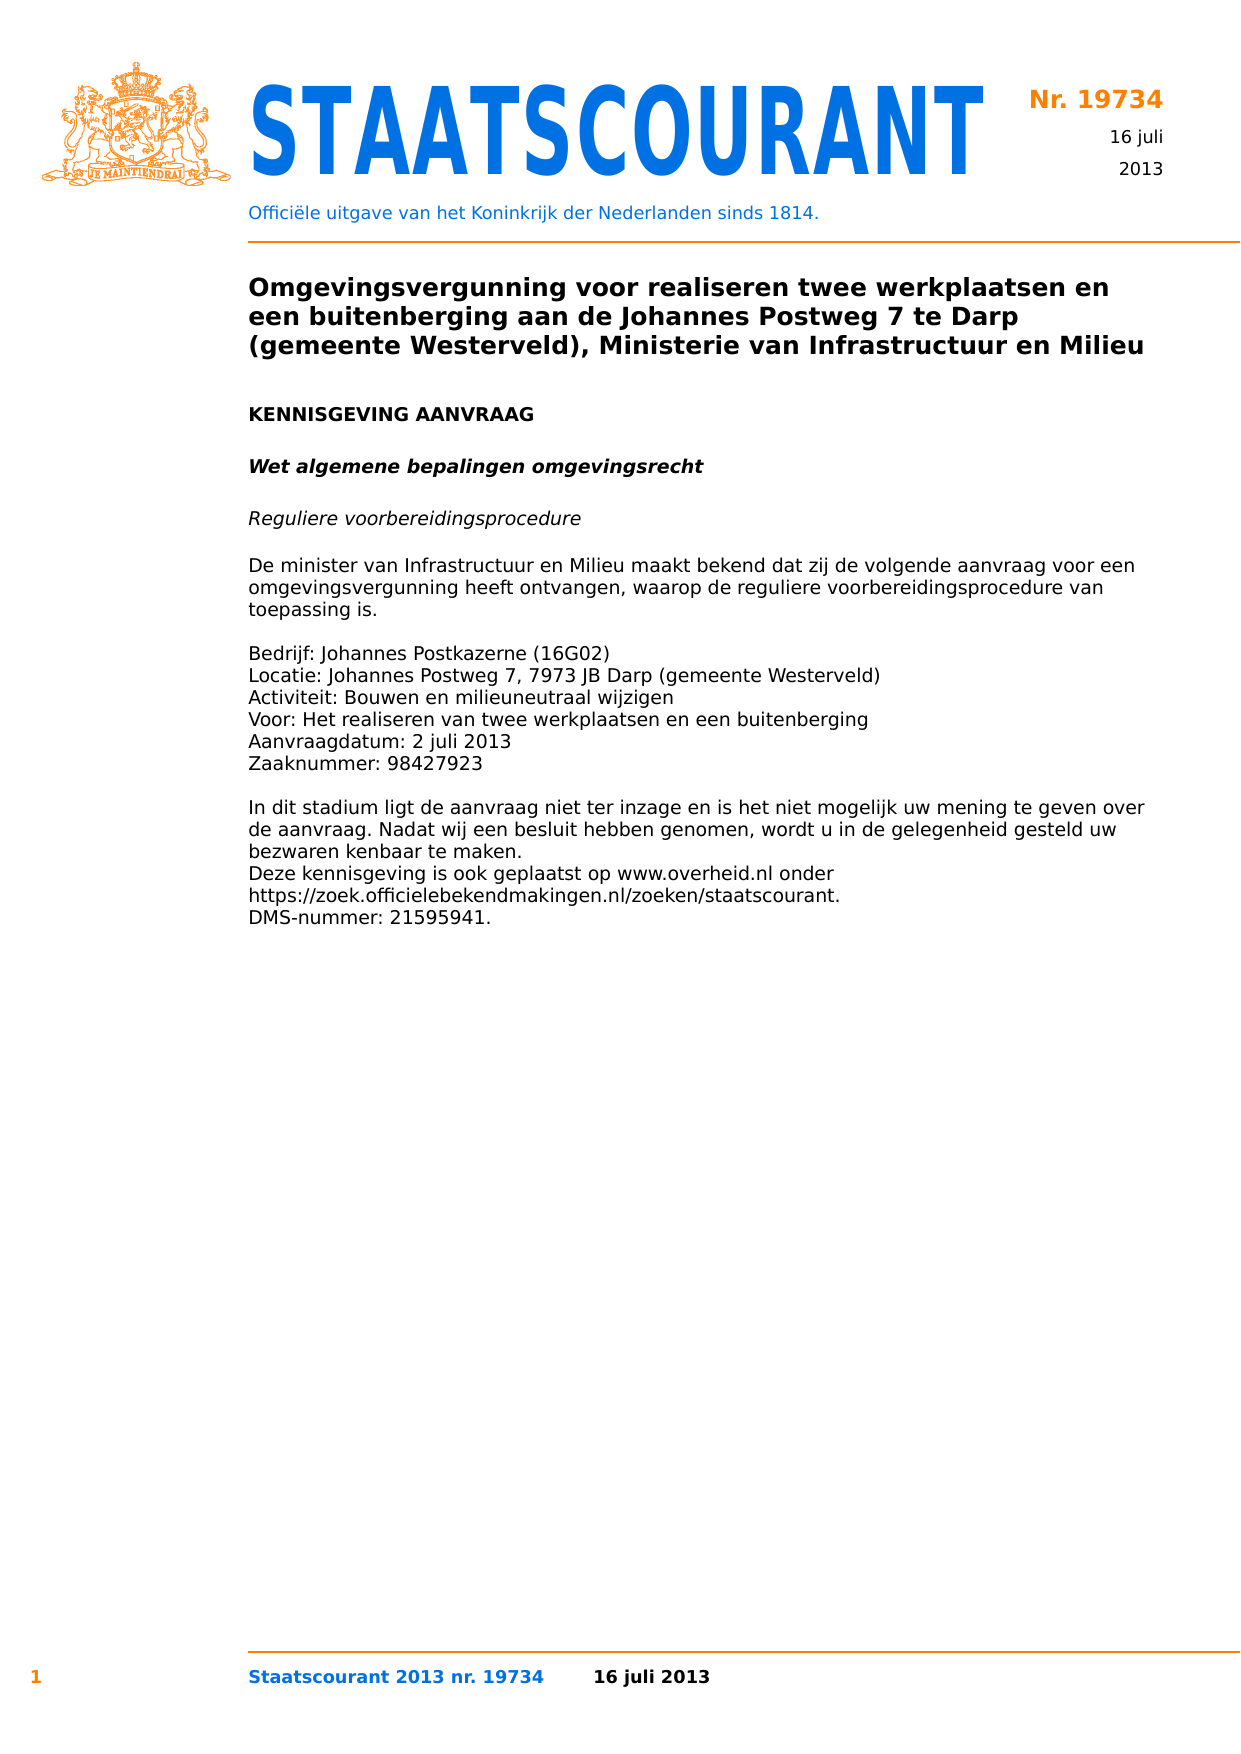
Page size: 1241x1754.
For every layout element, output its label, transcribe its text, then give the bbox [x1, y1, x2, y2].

text Deze kennisgeving is ook geplaatst op www.overheid.nl onder [248, 863, 1163, 885]
table_cell Officiële uitgave van het Koninkrijk der Nederlanden sinds 1814. [248, 203, 1240, 241]
table_cell 16 juli [998, 121, 1240, 153]
text In dit stadium ligt de aanvraag niet ter inzage en is het niet mogelijk uw mening te geven over de aanvraag. Nadat wij een besluit hebben genomen, wordt u in de gelegenheid gesteld uw bezwaren kenbaar te maken. [248, 797, 1163, 863]
table_header Nr. 19734 [998, 62, 1240, 121]
table_cell 2013 [998, 153, 1240, 203]
subtitle Wet algemene bepalingen omgevingsrecht [248, 456, 1163, 478]
text https://zoek.officielebekendmakingen.nl/zoeken/staatscourant. [248, 885, 1163, 907]
subtitle KENNISGEVING AANVRAAG [248, 404, 1163, 426]
table_header [25, 62, 248, 241]
text Aanvraagdatum: 2 juli 2013 [248, 731, 1163, 753]
text Activiteit: Bouwen en milieuneutraal wijzigen [248, 687, 1163, 709]
subtitle Omgevingsvergunning voor realiseren twee werkplaatsen en een buitenberging aan de Johannes Postweg 7 te Darp (gemeente Westerveld), Ministerie van Infrastructuur en Milieu [248, 273, 1163, 361]
text Locatie: Johannes Postweg 7, 7973 JB Darp (gemeente Westerveld) [248, 665, 1163, 687]
text DMS-nummer: 21595941. [248, 907, 1163, 929]
subtitle Reguliere voorbereidingsprocedure [248, 508, 1163, 530]
picture [41, 62, 231, 186]
text De minister van Infrastructuur en Milieu maakt bekend dat zij de volgende aanvraag voor een omgevingsvergunning heeft ontvangen, waarop de reguliere voorbereidingsprocedure van toepassing is. [248, 555, 1163, 621]
text Zaaknummer: 98427923 [248, 753, 1163, 775]
text Voor: Het realiseren van twee werkplaatsen en een buitenberging [248, 709, 1163, 731]
table_header STAATSCOURANT [248, 62, 998, 203]
text Bedrijf: Johannes Postkazerne (16G02) [248, 643, 1163, 665]
